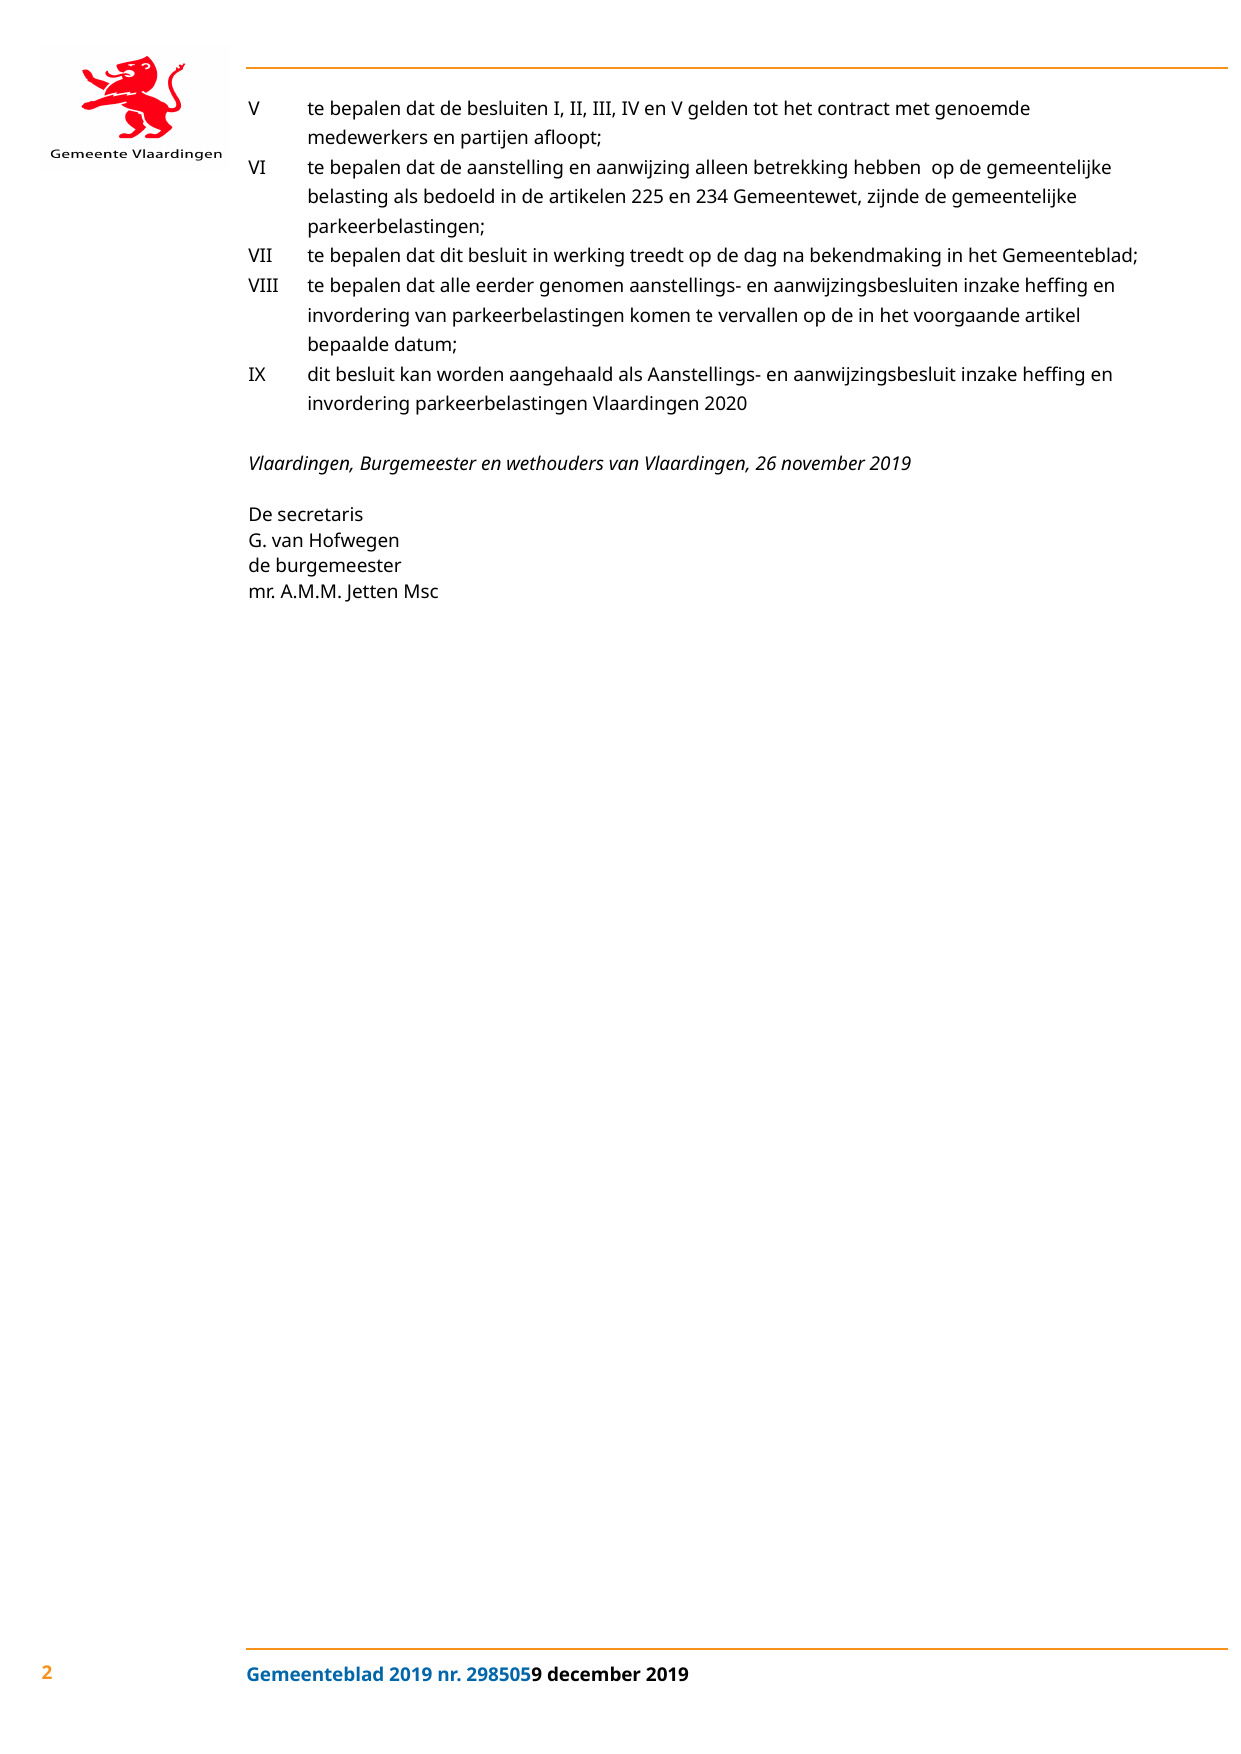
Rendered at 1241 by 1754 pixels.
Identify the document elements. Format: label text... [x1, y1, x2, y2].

list te bepalen dat alle eerder genomen aanstellings- en aanwijzingsbesluiten inzake heffing en invordering van parkeerbelastingen komen te vervallen op de in het voorgaande artikel bepaalde datum; [248, 272, 1152, 357]
text mr. A.M.M. Jetten Msc [248, 578, 1152, 604]
picture [41, 47, 231, 172]
list te bepalen dat de aanstelling en aanwijzing alleen betrekking hebben op de gemeentelijke belasting als bedoeld in de artikelen 225 en 234 Gemeentewet, zijnde de gemeentelijke parkeerbelastingen; [248, 154, 1152, 239]
text Vlaardingen, Burgemeester en wethouders van Vlaardingen, 26 november 2019 [248, 450, 1152, 476]
list te bepalen dat de besluiten I, II, III, IV en V gelden tot het contract met genoemde medewerkers en partijen afloopt; [248, 95, 1152, 150]
text De secretaris [248, 501, 1152, 527]
list te bepalen dat dit besluit in werking treedt op de dag na bekendmaking in het Gemeenteblad; [248, 243, 1152, 268]
text G. van Hofwegen [248, 527, 1152, 553]
list dit besluit kan worden aangehaald als Aanstellings- en aanwijzingsbesluit inzake heffing en invordering parkeerbelastingen Vlaardingen 2020 [248, 361, 1152, 416]
text de burgemeester [248, 553, 1152, 578]
